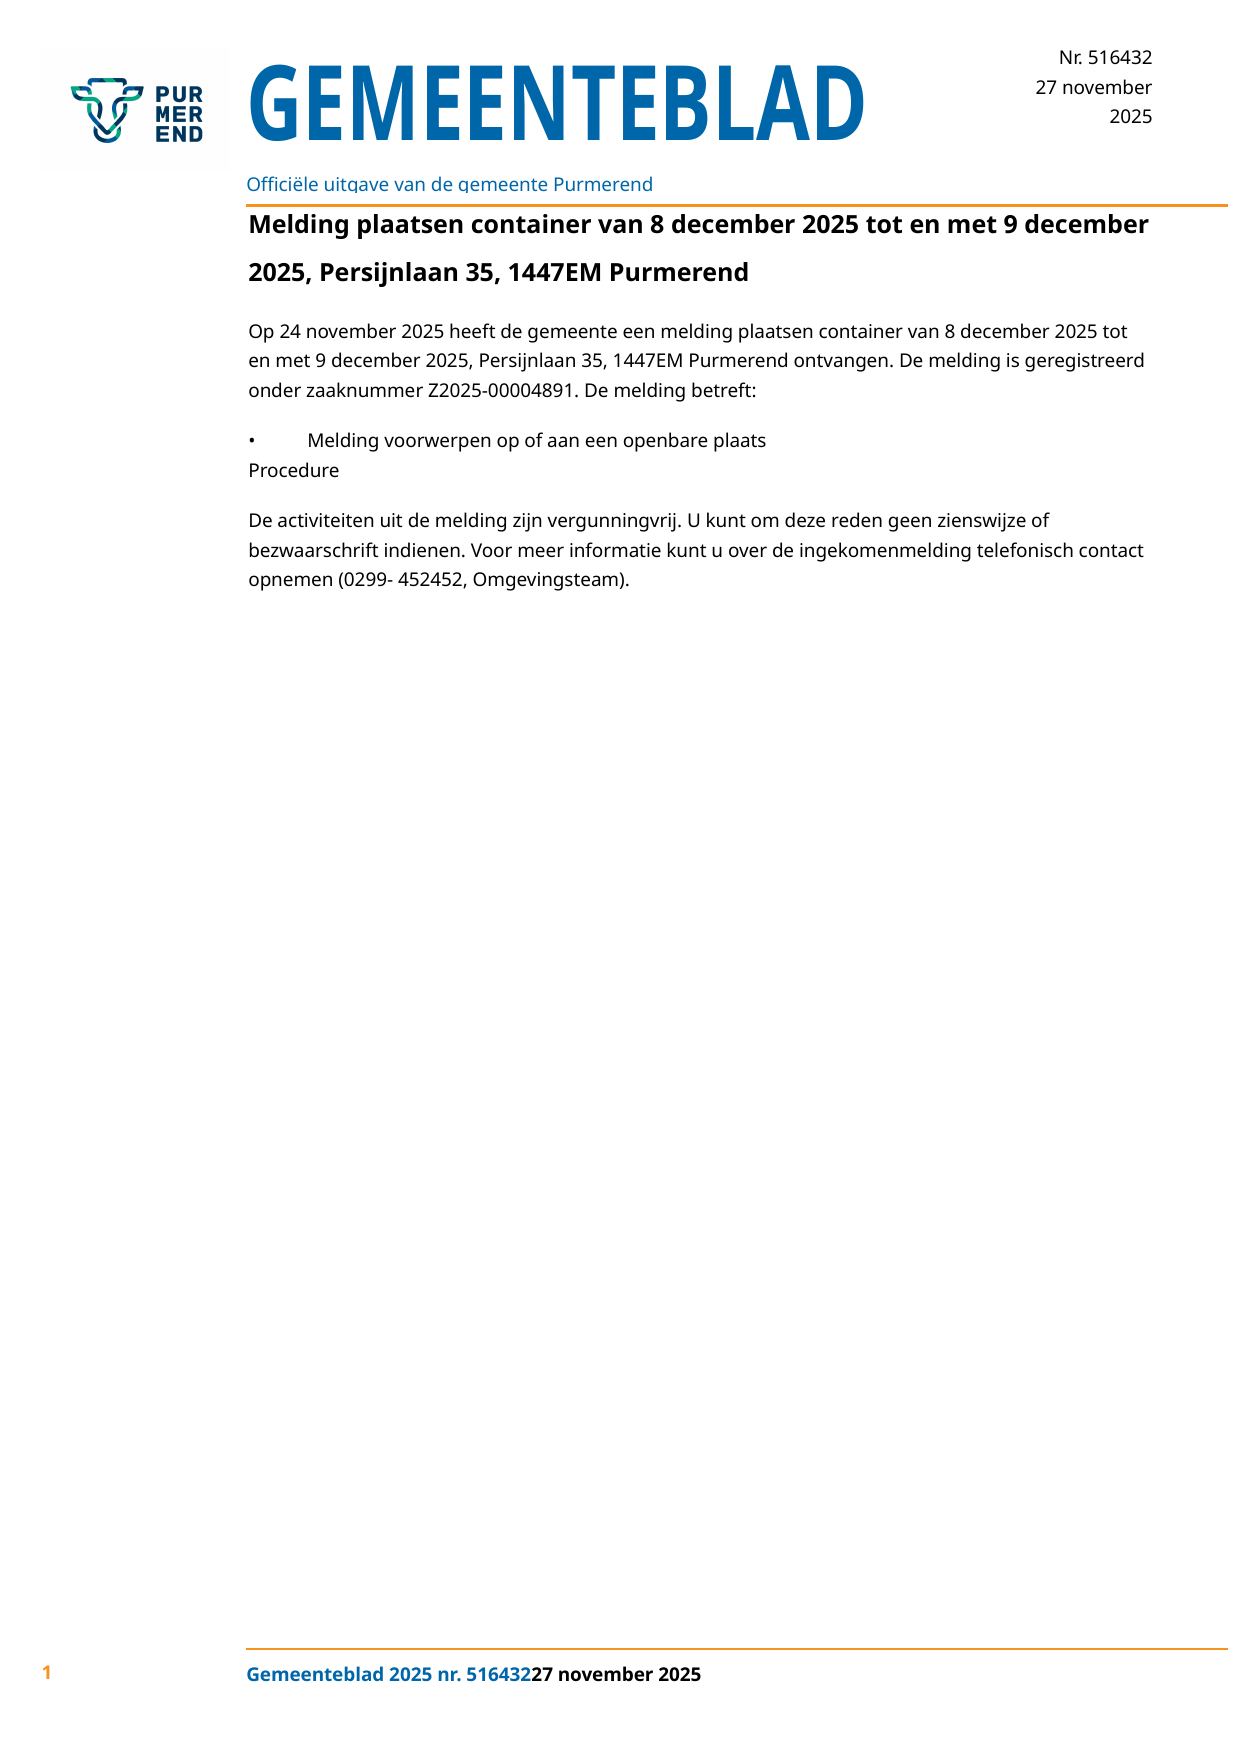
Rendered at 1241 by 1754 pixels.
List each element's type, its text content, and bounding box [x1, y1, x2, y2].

text Melding plaatsen container van 8 december 2025 tot en met 9 december 2025, Persijnlaan 35, 1447EM Purmerend [248, 207, 1152, 288]
text De activiteiten uit de melding zijn vergunningvrij. U kunt om deze reden geen zienswijze of bezwaarschrift indienen. Voor meer informatie kunt u over de ingekomenmelding telefonisch contact opnemen (0299- 452452, Omgevingsteam). [248, 507, 1152, 592]
list Melding voorwerpen op of aan een openbare plaats [248, 427, 1152, 453]
text Procedure [248, 457, 1152, 483]
picture [41, 47, 231, 172]
text Op 24 november 2025 heeft de gemeente een melding plaatsen container van 8 december 2025 tot en met 9 december 2025, Persijnlaan 35, 1447EM Purmerend ontvangen. De melding is geregistreerd onder zaaknummer Z2025-00004891. De melding betreft: [248, 318, 1152, 403]
